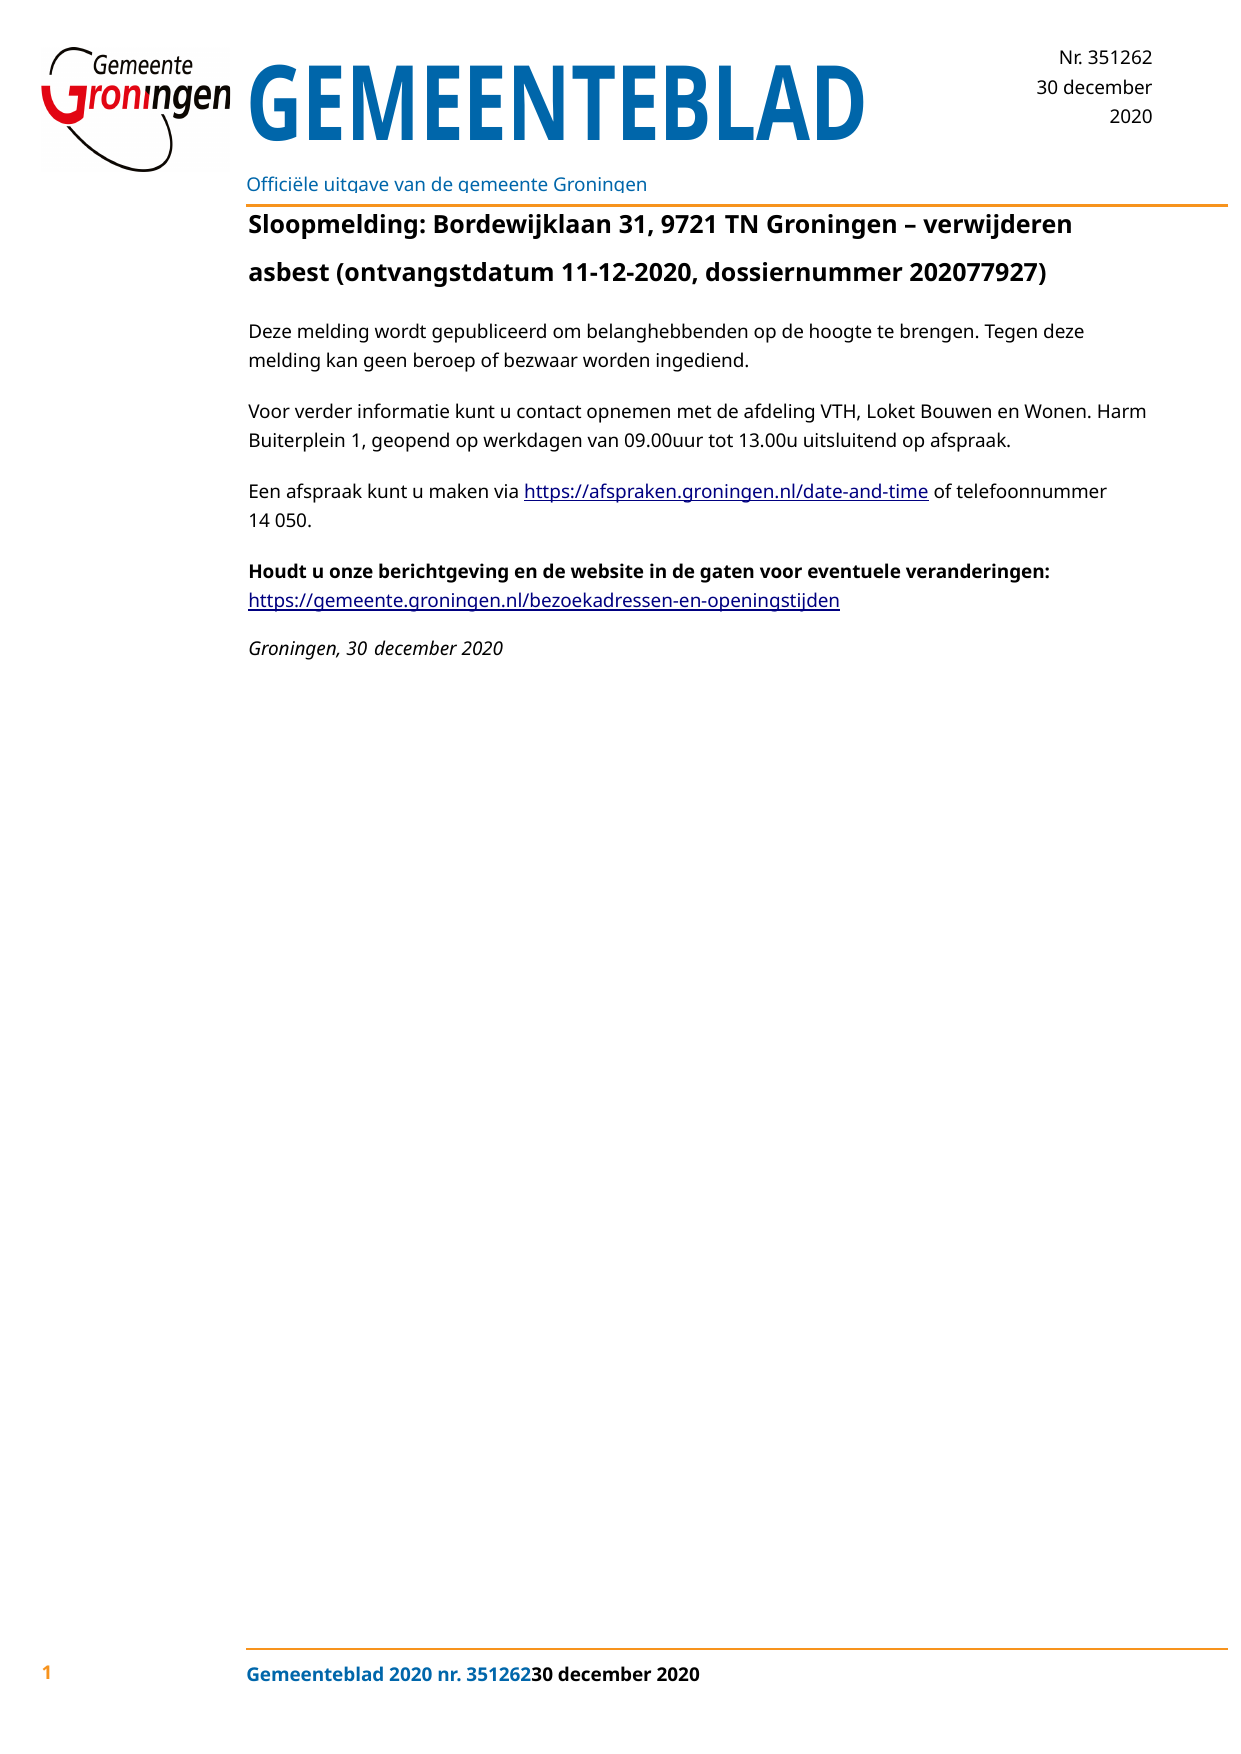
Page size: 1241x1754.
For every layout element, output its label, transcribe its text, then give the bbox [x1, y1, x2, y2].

text Deze melding wordt gepubliceerd om belanghebbenden op de hoogte te brengen. Tegen deze melding kan geen beroep of bezwaar worden ingediend. [248, 318, 1152, 373]
text Groningen, 30 december 2020 [248, 635, 1152, 661]
text Houdt u onze berichtgeving en de website in de gaten voor eventuele veranderingen: https://gemeente.groningen.nl/bezoekadressen-en-openingstijden [248, 558, 1152, 613]
picture [41, 47, 231, 172]
text Voor verder informatie kunt u contact opnemen met de afdeling VTH, Loket Bouwen en Wonen. Harm Buiterplein 1, geopend op werkdagen van 09.00uur tot 13.00u uitsluitend op afspraak. [248, 398, 1152, 453]
text Sloopmelding: Bordewijklaan 31, 9721 TN Groningen – verwijderen asbest (ontvangstdatum 11-12-2020, dossiernummer 202077927) [248, 207, 1152, 288]
text Een afspraak kunt u maken via https://afspraken.groningen.nl/date-and-time of telefoonnummer 14 050. [248, 478, 1152, 533]
